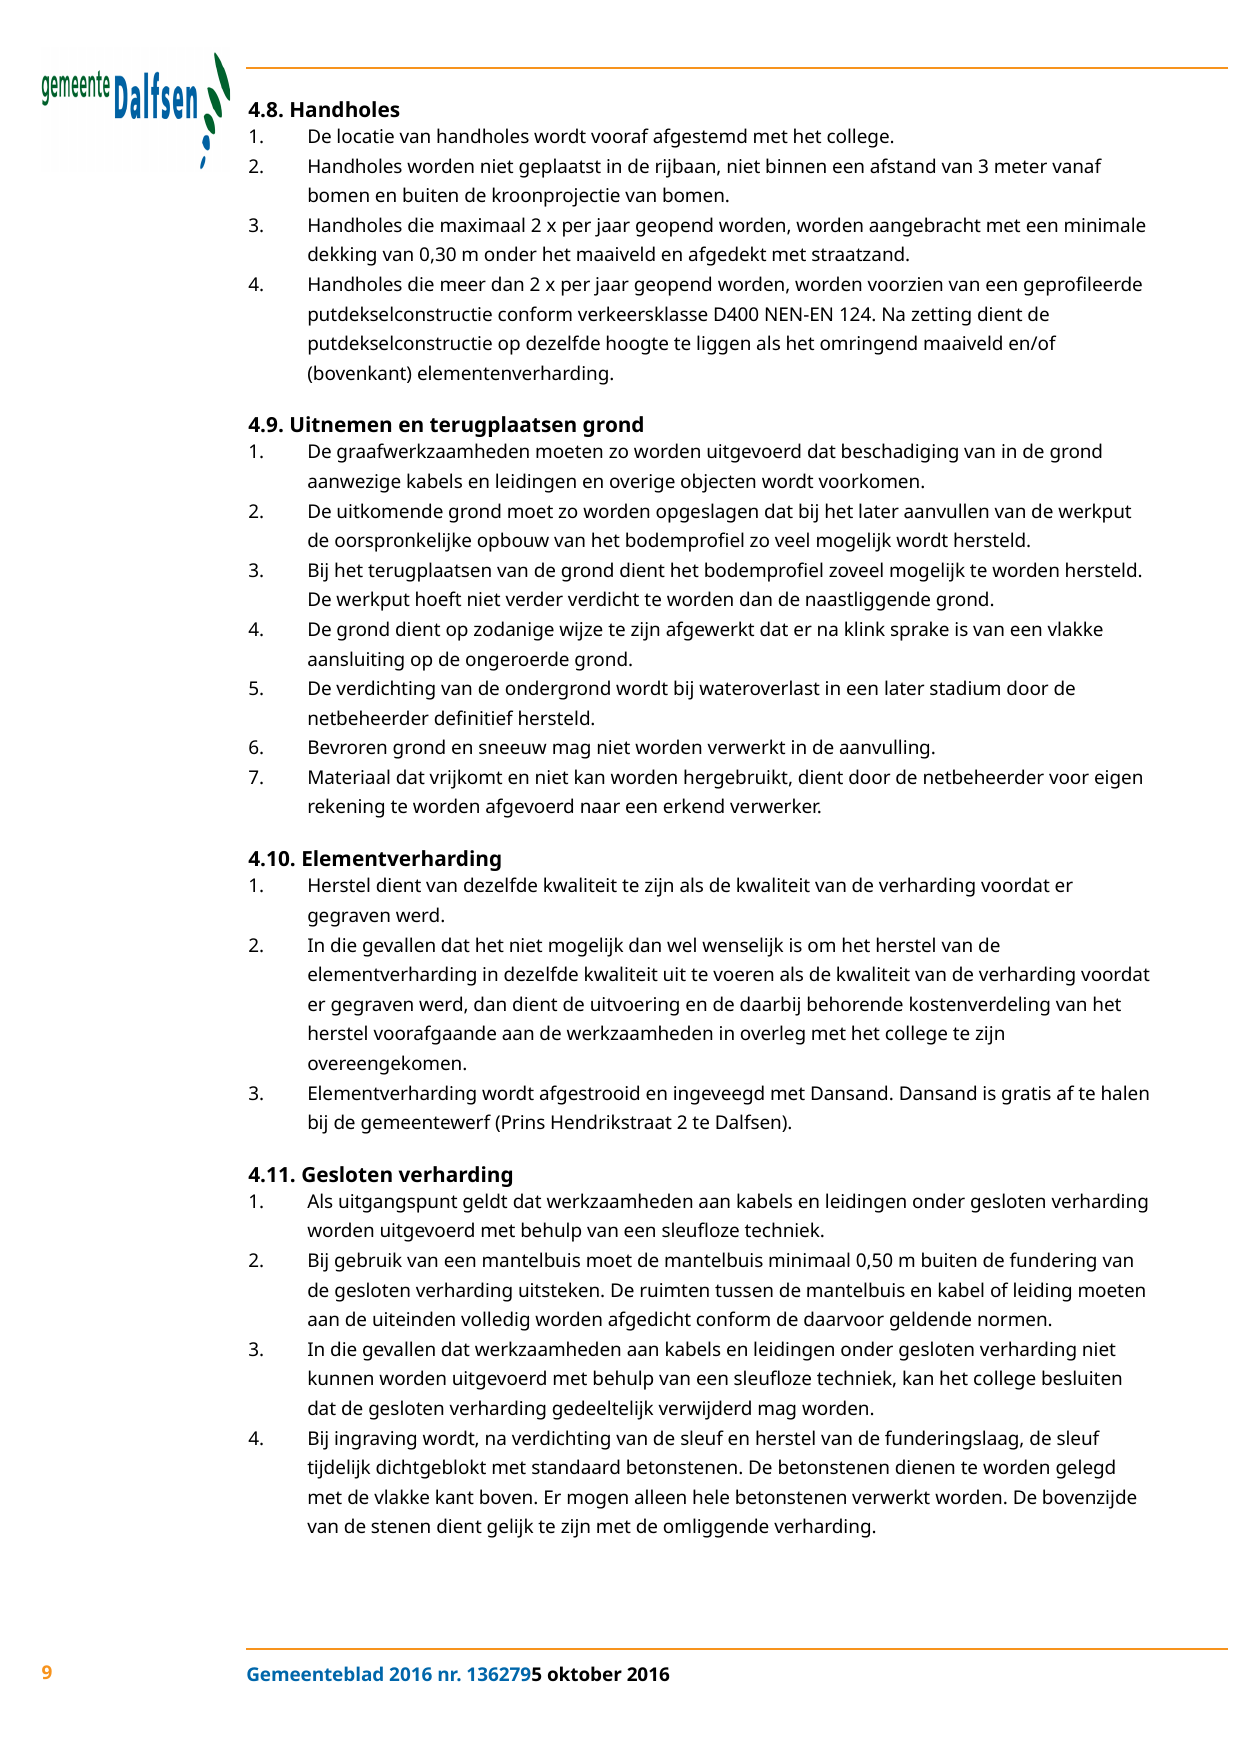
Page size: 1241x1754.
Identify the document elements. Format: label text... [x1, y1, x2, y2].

list Herstel dient van dezelfde kwaliteit te zijn als de kwaliteit van de verharding voordat er gegraven werd. [248, 873, 1152, 928]
list Bevroren grond en sneeuw mag niet worden verwerkt in de aanvulling. [248, 734, 1152, 760]
list De graafwerkzaamheden moeten zo worden uitgevoerd dat beschadiging van in de grond aanwezige kabels en leidingen en overige objecten wordt voorkomen. [248, 439, 1152, 494]
list Handholes die meer dan 2 x per jaar geopend worden, worden voorzien van een geprofileerde putdekselconstructie conform verkeersklasse D400 NEN-EN 124. Na zetting dient de putdekselconstructie op dezelfde hoogte te liggen als het omringend maaiveld en/of (bovenkant) elementenverharding. [248, 271, 1152, 386]
list De grond dient op zodanige wijze te zijn afgewerkt dat er na klink sprake is van een vlakke aansluiting op de ongeroerde grond. [248, 616, 1152, 672]
list Materiaal dat vrijkomt en niet kan worden hergebruikt, dient door de netbeheerder voor eigen rekening te worden afgevoerd naar een erkend verwerker. [248, 764, 1152, 819]
list In die gevallen dat werkzaamheden aan kabels en leidingen onder gesloten verharding niet kunnen worden uitgevoerd met behulp van een sleufloze techniek, kan het college besluiten dat de gesloten verharding gedeeltelijk verwijderd mag worden. [248, 1336, 1152, 1421]
list Bij gebruik van een mantelbuis moet de mantelbuis minimaal 0,50 m buiten de fundering van de gesloten verharding uitsteken. De ruimten tussen de mantelbuis en kabel of leiding moeten aan de uiteinden volledig worden afgedicht conform de daarvoor geldende normen. [248, 1247, 1152, 1332]
list Bij het terugplaatsen van de grond dient het bodemprofiel zoveel mogelijk te worden hersteld. De werkput hoeft niet verder verdicht te worden dan de naastliggende grond. [248, 557, 1152, 612]
text 4.9. Uitnemen en terugplaatsen grond [248, 410, 1152, 439]
list Elementverharding wordt afgestrooid en ingeveegd met Dansand. Dansand is gratis af te halen bij de gemeentewerf (Prins Hendrikstraat 2 te Dalfsen). [248, 1080, 1152, 1135]
list Handholes die maximaal 2 x per jaar geopend worden, worden aangebracht met een minimale dekking van 0,30 m onder het maaiveld en afgedekt met straatzand. [248, 212, 1152, 267]
list Bij ingraving wordt, na verdichting van de sleuf en herstel van de funderingslaag, de sleuf tijdelijk dichtgeblokt met standaard betonstenen. De betonstenen dienen te worden gelegd met de vlakke kant boven. Er mogen alleen hele betonstenen verwerkt worden. De bovenzijde van de stenen dient gelijk te zijn met de omliggende verharding. [248, 1425, 1152, 1539]
text 4.8. Handholes [248, 95, 1152, 123]
picture [41, 47, 231, 172]
list De verdichting van de ondergrond wordt bij wateroverlast in een later stadium door de netbeheerder definitief hersteld. [248, 675, 1152, 731]
list Handholes worden niet geplaatst in de rijbaan, niet binnen een afstand van 3 meter vanaf bomen en buiten de kroonprojectie van bomen. [248, 153, 1152, 208]
text 4.11. Gesloten verharding [248, 1160, 1152, 1188]
text 4.10. Elementverharding [248, 844, 1152, 873]
list In die gevallen dat het niet mogelijk dan wel wenselijk is om het herstel van de elementverharding in dezelfde kwaliteit uit te voeren als de kwaliteit van de verharding voordat er gegraven werd, dan dient de uitvoering en de daarbij behorende kostenverdeling van het herstel voorafgaande aan de werkzaamheden in overleg met het college te zijn overeengekomen. [248, 932, 1152, 1076]
list De uitkomende grond moet zo worden opgeslagen dat bij het later aanvullen van de werkput de oorspronkelijke opbouw van het bodemprofiel zo veel mogelijk wordt hersteld. [248, 498, 1152, 553]
list De locatie van handholes wordt vooraf afgestemd met het college. [248, 123, 1152, 149]
list Als uitgangspunt geldt dat werkzaamheden aan kabels en leidingen onder gesloten verharding worden uitgevoerd met behulp van een sleufloze techniek. [248, 1188, 1152, 1243]
